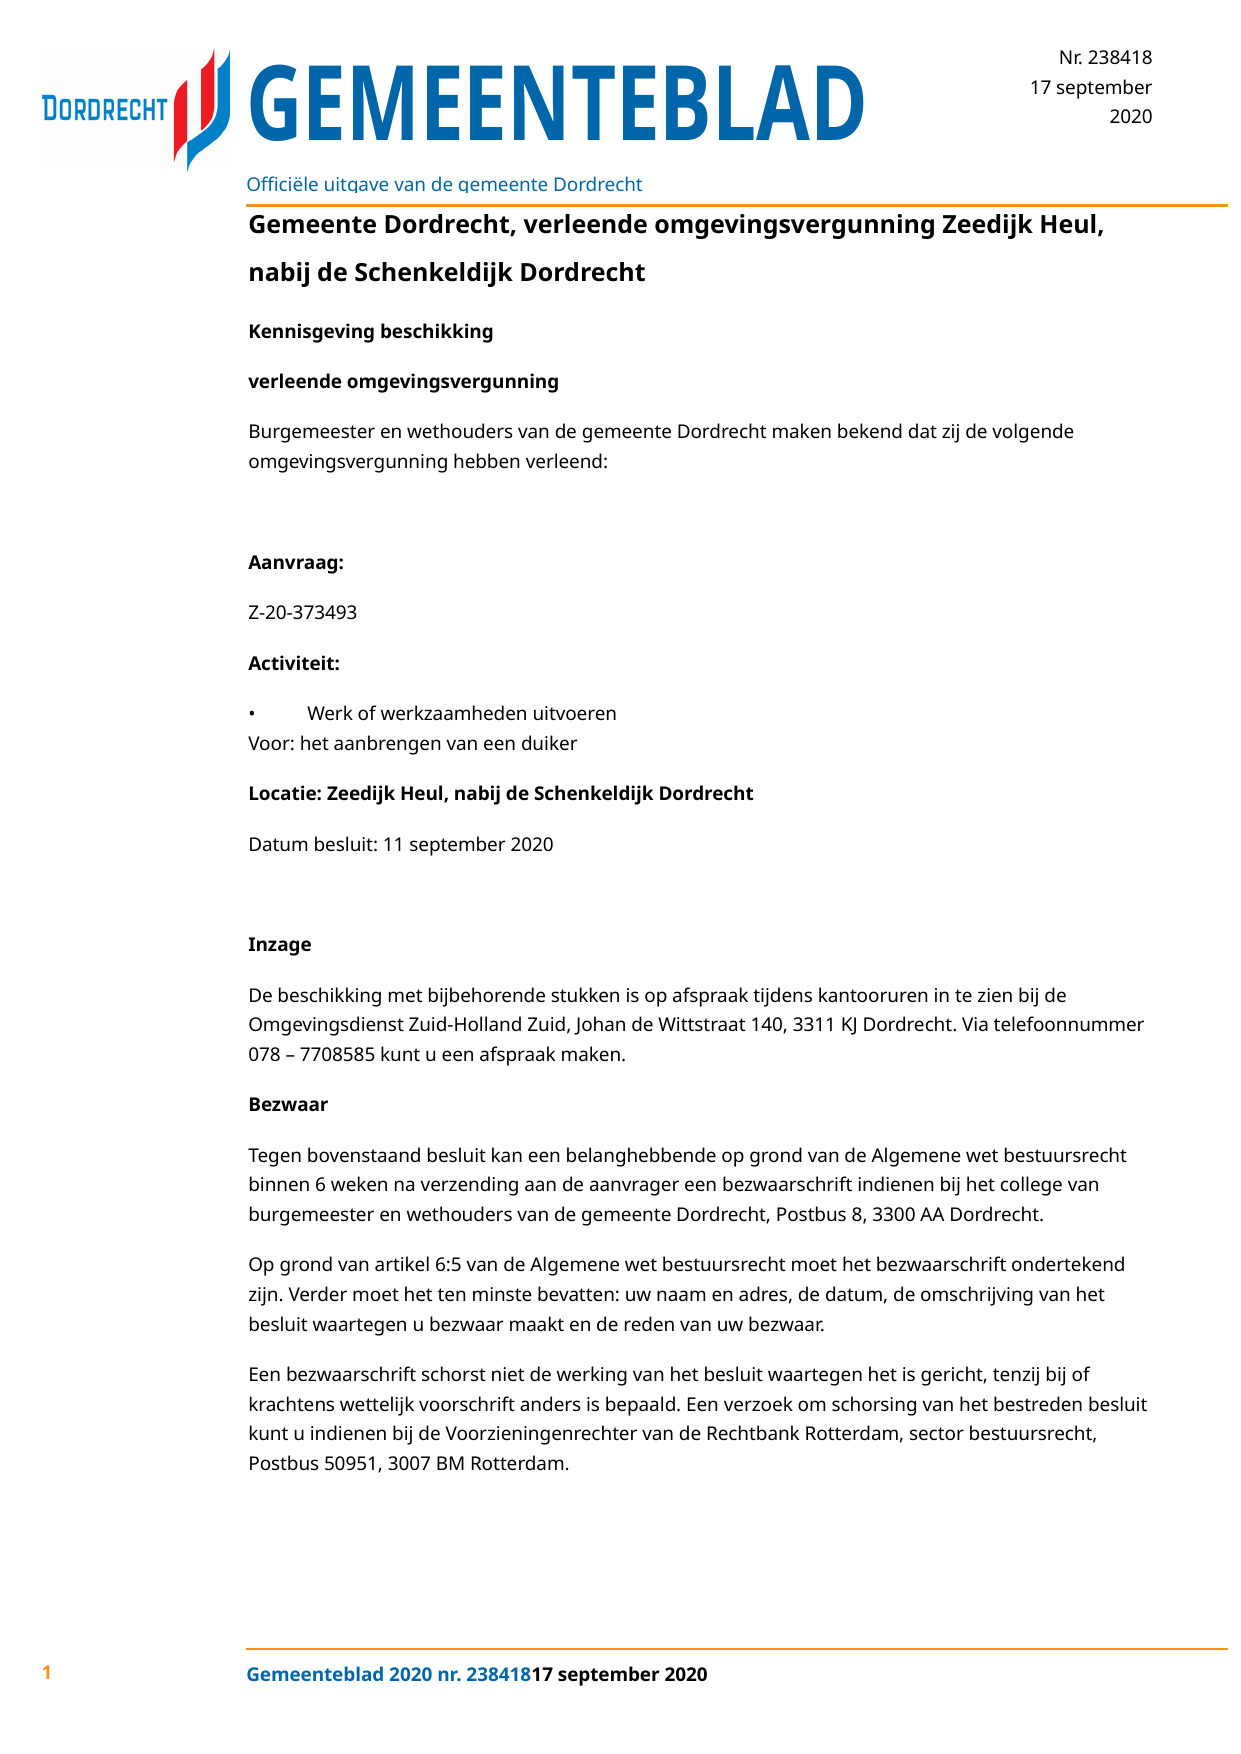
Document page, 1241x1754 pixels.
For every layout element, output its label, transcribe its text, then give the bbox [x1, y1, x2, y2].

text Voor: het aanbrengen van een duiker [248, 730, 1152, 756]
text Een bezwaarschrift schorst niet de werking van het besluit waartegen het is gericht, tenzij bij of krachtens wettelijk voorschrift anders is bepaald. Een verzoek om schorsing van het bestreden besluit kunt u indienen bij de Voorzieningenrechter van de Rechtbank Rotterdam, sector bestuursrecht, Postbus 50951, 3007 BM Rotterdam. [248, 1361, 1152, 1476]
text Activiteit: [248, 650, 1152, 676]
text De beschikking met bijbehorende stukken is op afspraak tijdens kantooruren in te zien bij de Omgevingsdienst Zuid-Holland Zuid, Johan de Wittstraat 140, 3311 KJ Dordrecht. Via telefoonnummer 078 – 7708585 kunt u een afspraak maken. [248, 982, 1152, 1067]
text verleende omgevingsvergunning [248, 368, 1152, 394]
text Locatie: Zeedijk Heul, nabij de Schenkeldijk Dordrecht [248, 780, 1152, 806]
text Op grond van artikel 6:5 van de Algemene wet bestuursrecht moet het bezwaarschrift ondertekend zijn. Verder moet het ten minste bevatten: uw naam en adres, de datum, de omschrijving van het besluit waartegen u bezwaar maakt en de reden van uw bezwaar. [248, 1252, 1152, 1337]
list Werk of werkzaamheden uitvoeren [248, 700, 1152, 726]
text Z-20-373493 [248, 599, 1152, 625]
text Bezwaar [248, 1092, 1152, 1117]
text Inzage [248, 932, 1152, 957]
picture [41, 47, 231, 172]
text Burgemeester en wethouders van de gemeente Dordrecht maken bekend dat zij de volgende omgevingsvergunning hebben verleend: [248, 419, 1152, 474]
text Tegen bovenstaand besluit kan een belanghebbende op grond van de Algemene wet bestuursrecht binnen 6 weken na verzending aan de aanvrager een bezwaarschrift indienen bij het college van burgemeester en wethouders van de gemeente Dordrecht, Postbus 8, 3300 AA Dordrecht. [248, 1142, 1152, 1227]
text Gemeente Dordrecht, verleende omgevingsvergunning Zeedijk Heul, nabij de Schenkeldijk Dordrecht [248, 207, 1152, 288]
text Aanvraag: [248, 549, 1152, 575]
text Kennisgeving beschikking [248, 318, 1152, 344]
text Datum besluit: 11 september 2020 [248, 831, 1152, 857]
